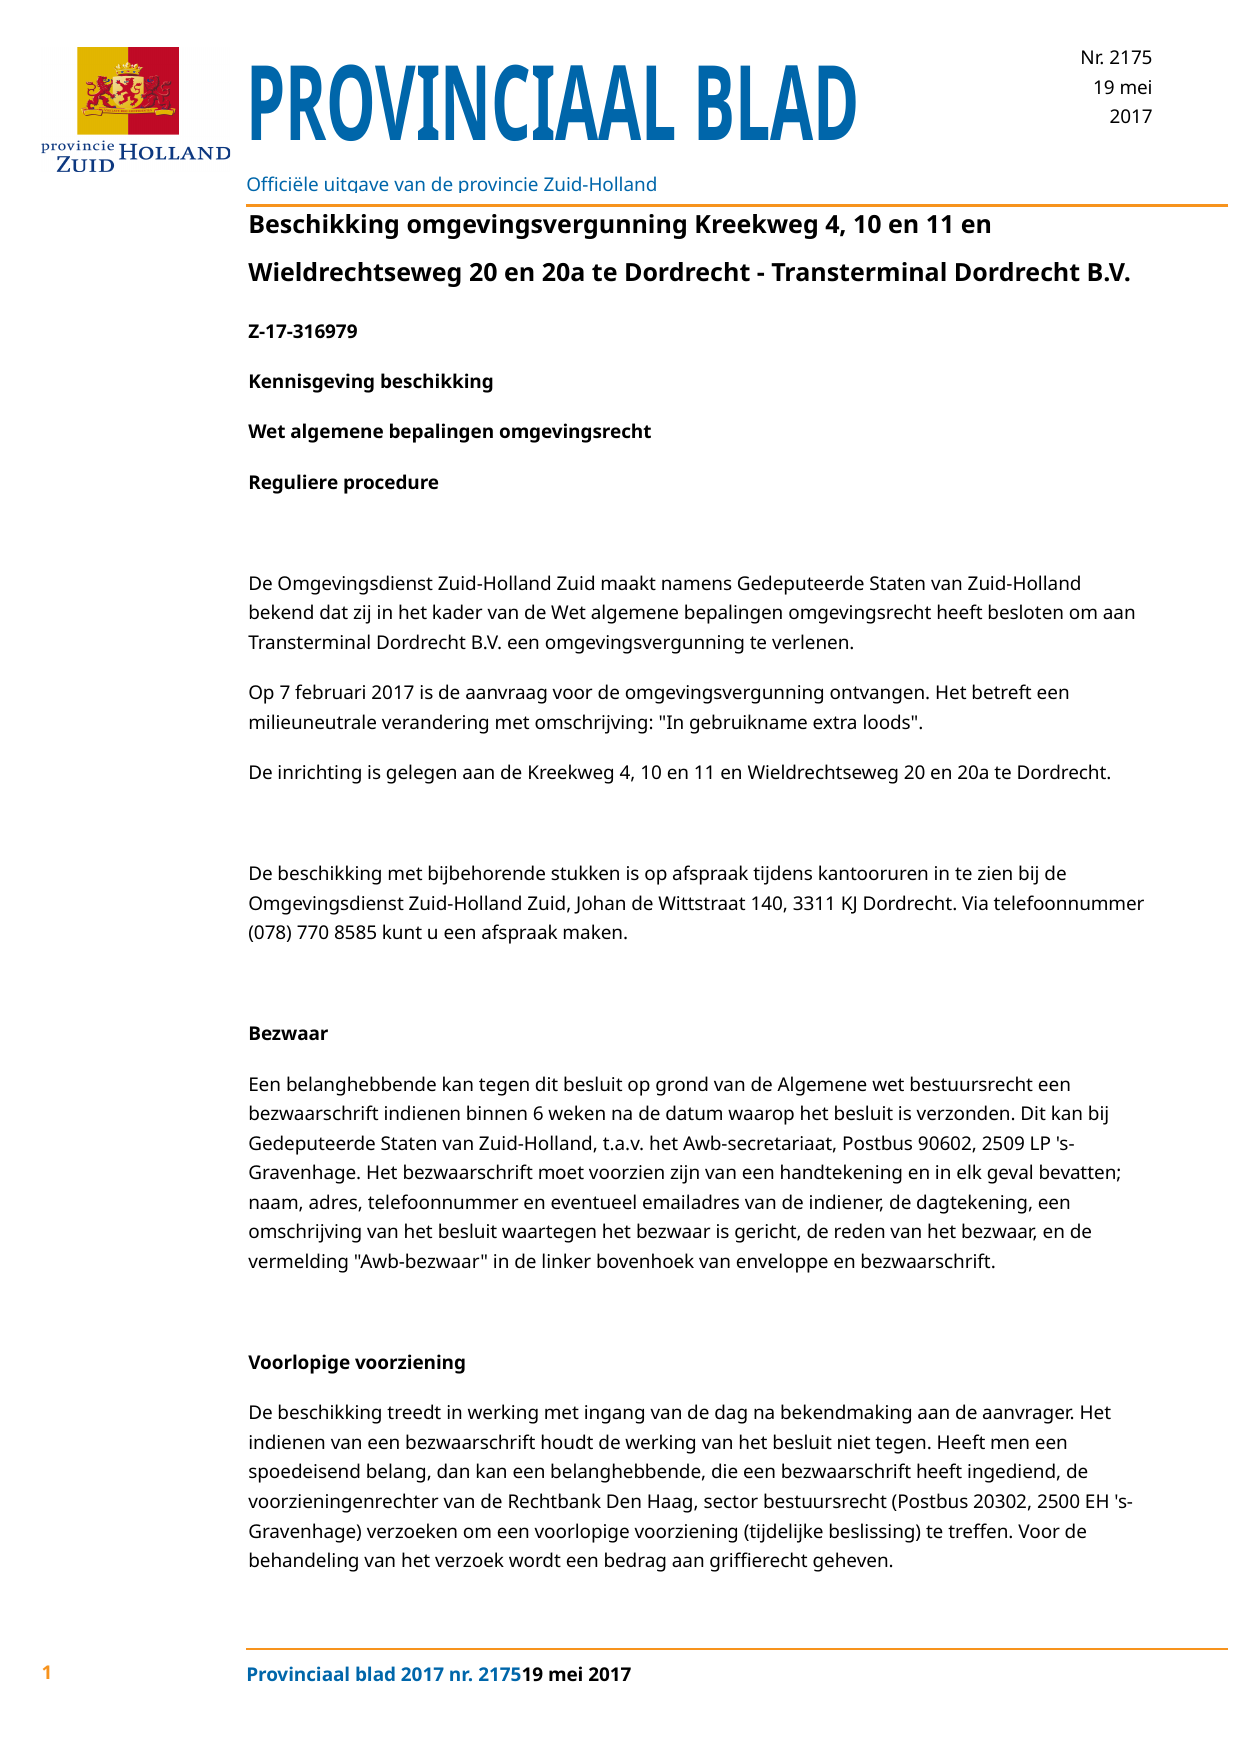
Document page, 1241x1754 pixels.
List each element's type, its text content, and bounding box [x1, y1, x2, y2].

text Wet algemene bepalingen omgevingsrecht [248, 419, 1152, 444]
text Reguliere procedure [248, 469, 1152, 495]
text De Omgevingsdienst Zuid-Holland Zuid maakt namens Gedeputeerde Staten van Zuid-Holland bekend dat zij in het kader van de Wet algemene bepalingen omgevingsrecht heeft besloten om aan Transterminal Dordrecht B.V. een omgevingsvergunning te verlenen. [248, 570, 1152, 655]
text De inrichting is gelegen aan de Kreekweg 4, 10 en 11 en Wieldrechtseweg 20 en 20a te Dordrecht. [248, 759, 1152, 785]
text Kennisgeving beschikking [248, 368, 1152, 394]
text Z-17-316979 [248, 318, 1152, 344]
text Voorlopige voorziening [248, 1349, 1152, 1375]
text Op 7 februari 2017 is de aanvraag voor de omgevingsvergunning ontvangen. Het betreft een milieuneutrale verandering met omschrijving: "In gebruikname extra loods". [248, 679, 1152, 735]
text Beschikking omgevingsvergunning Kreekweg 4, 10 en 11 en Wieldrechtseweg 20 en 20a te Dordrecht - Transterminal Dordrecht B.V. [248, 207, 1152, 288]
text Bezwaar [248, 1020, 1152, 1046]
text De beschikking met bijbehorende stukken is op afspraak tijdens kantooruren in te zien bij de Omgevingsdienst Zuid-Holland Zuid, Johan de Wittstraat 140, 3311 KJ Dordrecht. Via telefoonnummer (078) 770 8585 kunt u een afspraak maken. [248, 860, 1152, 945]
text Een belanghebbende kan tegen dit besluit op grond van de Algemene wet bestuursrecht een bezwaarschrift indienen binnen 6 weken na de datum waarop het besluit is verzonden. Dit kan bij Gedeputeerde Staten van Zuid-Holland, t.a.v. het Awb-secretariaat, Postbus 90602, 2509 LP 's-Gravenhage. Het bezwaarschrift moet voorzien zijn van een handtekening en in elk geval bevatten; naam, adres, telefoonnummer en eventueel emailadres van de indiener, de dagtekening, een omschrijving van het besluit waartegen het bezwaar is gericht, de reden van het bezwaar, en de vermelding "Awb-bezwaar" in de linker bovenhoek van enveloppe en bezwaarschrift. [248, 1071, 1152, 1274]
text De beschikking treedt in werking met ingang van de dag na bekendmaking aan de aanvrager. Het indienen van een bezwaarschrift houdt de werking van het besluit niet tegen. Heeft men een spoedeisend belang, dan kan een belanghebbende, die een bezwaarschrift heeft ingediend, de voorzieningenrechter van de Rechtbank Den Haag, sector bestuursrecht (Postbus 20302, 2500 EH 's-Gravenhage) verzoeken om een voorlopige voorziening (tijdelijke beslissing) te treffen. Voor de behandeling van het verzoek wordt een bedrag aan griffierecht geheven. [248, 1399, 1152, 1573]
picture [41, 47, 231, 172]
